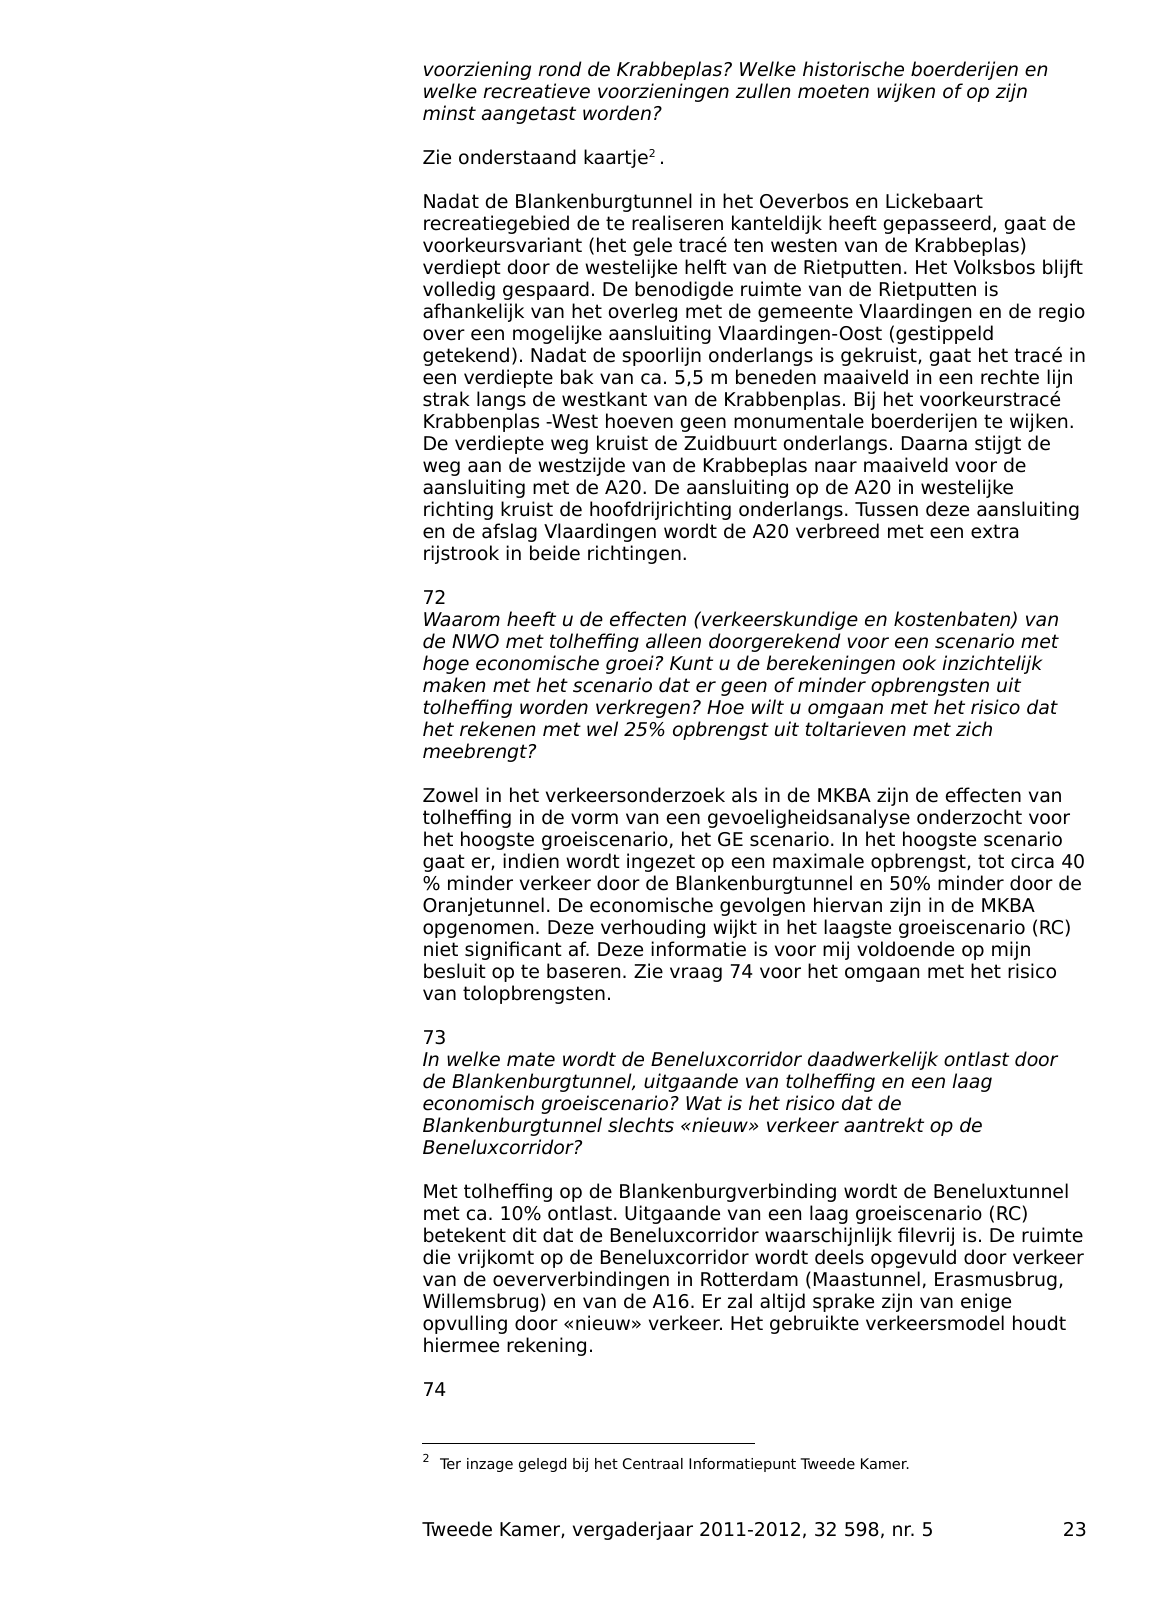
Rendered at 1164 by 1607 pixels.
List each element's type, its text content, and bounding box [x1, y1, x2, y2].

text 73 [422, 1027, 1087, 1049]
text 74 [422, 1379, 1087, 1401]
text Waarom heeft u de effecten (verkeerskundige en kostenbaten) van de NWO met tolheffing alleen doorgerekend voor een scenario met hoge economische groei? Kunt u de berekeningen ook inzichtelijk maken met het scenario dat er geen of minder opbrengsten uit tolheffing worden verkregen? Hoe wilt u omgaan met het risico dat het rekenen met wel 25% opbrengst uit toltarieven met zich meebrengt? [422, 609, 1087, 763]
text In welke mate wordt de Beneluxcorridor daadwerkelijk ontlast door de Blankenburgtunnel, uitgaande van tolheffing en een laag economisch groeiscenario? Wat is het risico dat de Blankenburgtunnel slechts «nieuw» verkeer aantrekt op de Beneluxcorridor? [422, 1049, 1087, 1159]
text Ter inzage gelegd bij het Centraal Informatiepunt Tweede Kamer. [422, 1452, 1087, 1474]
text voorziening rond de Krabbeplas? Welke historische boerderijen en welke recreatieve voorzieningen zullen moeten wijken of op zijn minst aangetast worden? [422, 59, 1087, 125]
text Met tolheffing op de Blankenburgverbinding wordt de Beneluxtunnel met ca. 10% ontlast. Uitgaande van een laag groeiscenario (RC) betekent dit dat de Beneluxcorridor waarschijnlijk filevrij is. De ruimte die vrijkomt op de Beneluxcorridor wordt deels opgevuld door verkeer van de oeververbindingen in Rotterdam (Maastunnel, Erasmusbrug, Willemsbrug) en van de A16. Er zal altijd sprake zijn van enige opvulling door «nieuw» verkeer. Het gebruikte verkeersmodel houdt hiermee rekening. [422, 1181, 1087, 1357]
text Nadat de Blankenburgtunnel in het Oeverbos en Lickebaart recreatiegebied de te realiseren kanteldijk heeft gepasseerd, gaat de voorkeursvariant (het gele tracé ten westen van de Krabbeplas) verdiept door de westelijke helft van de Rietputten. Het Volksbos blijft volledig gespaard. De benodigde ruimte van de Rietputten is afhankelijk van het overleg met de gemeente Vlaardingen en de regio over een mogelijke aansluiting Vlaardingen-Oost (gestippeld getekend). Nadat de spoorlijn onderlangs is gekruist, gaat het tracé in een verdiepte bak van ca. 5,5 m beneden maaiveld in een rechte lijn strak langs de westkant van de Krabbenplas. Bij het voorkeurstracé Krabbenplas -West hoeven geen monumentale boerderijen te wijken. De verdiepte weg kruist de Zuidbuurt onderlangs. Daarna stijgt de weg aan de westzijde van de Krabbeplas naar maaiveld voor de aansluiting met de A20. De aansluiting op de A20 in westelijke richting kruist de hoofdrijrichting onderlangs. Tussen deze aansluiting en de afslag Vlaardingen wordt de A20 verbreed met een extra rijstrook in beide richtingen. [422, 191, 1087, 565]
text Zie onderstaand kaartje. [422, 147, 1087, 169]
text 72 [422, 587, 1087, 609]
text Zowel in het verkeersonderzoek als in de MKBA zijn de effecten van tolheffing in de vorm van een gevoeligheidsanalyse onderzocht voor het hoogste groeiscenario, het GE scenario. In het hoogste scenario gaat er, indien wordt ingezet op een maximale opbrengst, tot circa 40 % minder verkeer door de Blankenburgtunnel en 50% minder door de Oranjetunnel. De economische gevolgen hiervan zijn in de MKBA opgenomen. Deze verhouding wijkt in het laagste groeiscenario (RC) niet significant af. Deze informatie is voor mij voldoende op mijn besluit op te baseren. Zie vraag 74 voor het omgaan met het risico van tolopbrengsten. [422, 785, 1087, 1005]
